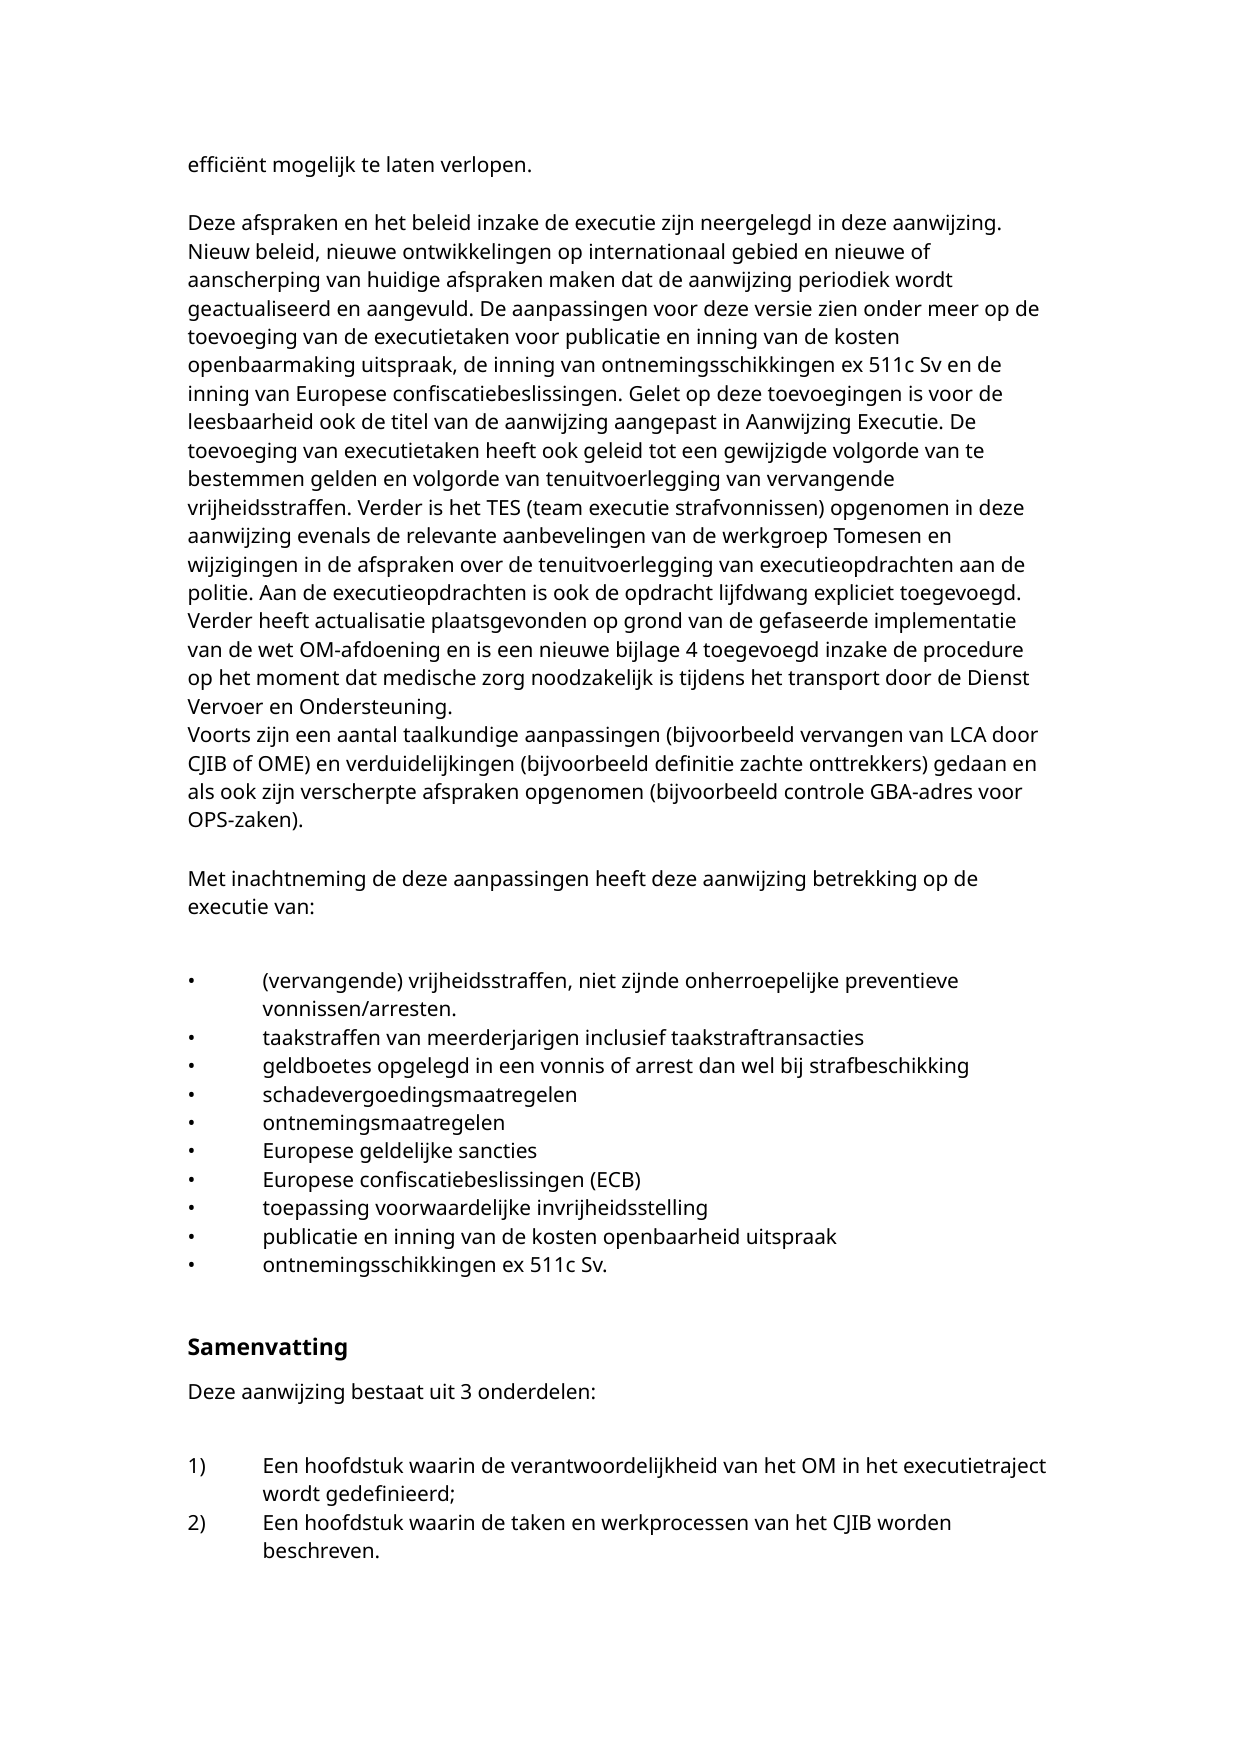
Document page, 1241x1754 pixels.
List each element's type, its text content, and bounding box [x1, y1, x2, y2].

text Deze aanwijzing bestaat uit 3 onderdelen: [187, 1377, 1053, 1406]
text Deze afspraken en het beleid inzake de executie zijn neergelegd in deze aanwijzing. Nieuw beleid, nieuwe ontwikkelingen op internationaal gebied en nieuwe of aanscherping van huidige afspraken maken dat de aanwijzing periodiek wordt geactualiseerd en aangevuld. De aanpassingen voor deze versie zien onder meer op de toevoeging van de executietaken voor publicatie en inning van de kosten openbaarmaking uitspraak, de inning van ontnemingsschikkingen ex 511c Sv en de inning van Europese confiscatiebeslissingen. Gelet op deze toevoegingen is voor de leesbaarheid ook de titel van de aanwijzing aangepast in Aanwijzing Executie. De toevoeging van executietaken heeft ook geleid tot een gewijzigde volgorde van te bestemmen gelden en volgorde van tenuitvoerlegging van vervangende vrijheidsstraffen. Verder is het TES (team executie strafvonnissen) opgenomen in deze aanwijzing evenals de relevante aanbevelingen van de werkgroep Tomesen en wijzigingen in de afspraken over de tenuitvoerlegging van executieopdrachten aan de politie. Aan de executieopdrachten is ook de opdracht lijfdwang expliciet toegevoegd. [187, 208, 1053, 607]
list taakstraffen van meerderjarigen inclusief taakstraftransacties [187, 1023, 1053, 1051]
list Een hoofdstuk waarin de taken en werkprocessen van het CJIB worden beschreven. [187, 1508, 1053, 1565]
list Een hoofdstuk waarin de verantwoordelijkheid van het OM in het executietraject wordt gedefinieerd; [187, 1451, 1053, 1508]
list publicatie en inning van de kosten openbaarheid uitspraak [187, 1222, 1053, 1250]
list Europese geldelijke sancties [187, 1137, 1053, 1165]
list ontnemingsschikkingen ex 511c Sv. [187, 1250, 1053, 1279]
list ontnemingsmaatregelen [187, 1108, 1053, 1137]
list geldboetes opgelegd in een vonnis of arrest dan wel bij strafbeschikking [187, 1051, 1053, 1080]
subtitle Samenvatting [187, 1331, 1053, 1362]
list toepassing voorwaardelijke invrijheidsstelling [187, 1193, 1053, 1222]
list schadevergoedingsmaatregelen [187, 1080, 1053, 1108]
list Europese confiscatiebeslissingen (ECB) [187, 1165, 1053, 1193]
list (vervangende) vrijheidsstraffen, niet zijnde onherroepelijke preventieve vonnissen/arresten. [187, 966, 1053, 1023]
text Voorts zijn een aantal taalkundige aanpassingen (bijvoorbeeld vervangen van LCA door CJIB of OME) en verduidelijkingen (bijvoorbeeld definitie zachte onttrekkers) gedaan en als ook zijn verscherpte afspraken opgenomen (bijvoorbeeld controle GBA-adres voor OPS-zaken). [187, 720, 1053, 834]
text Verder heeft actualisatie plaatsgevonden op grond van de gefaseerde implementatie van de wet OM-afdoening en is een nieuwe bijlage 4 toegevoegd inzake de procedure op het moment dat medische zorg noodzakelijk is tijdens het transport door de Dienst Vervoer en Ondersteuning. [187, 607, 1053, 720]
text Met inachtneming de deze aanpassingen heeft deze aanwijzing betrekking op de executie van: [187, 864, 1053, 921]
text efficiënt mogelijk te laten verlopen. [187, 150, 1053, 178]
